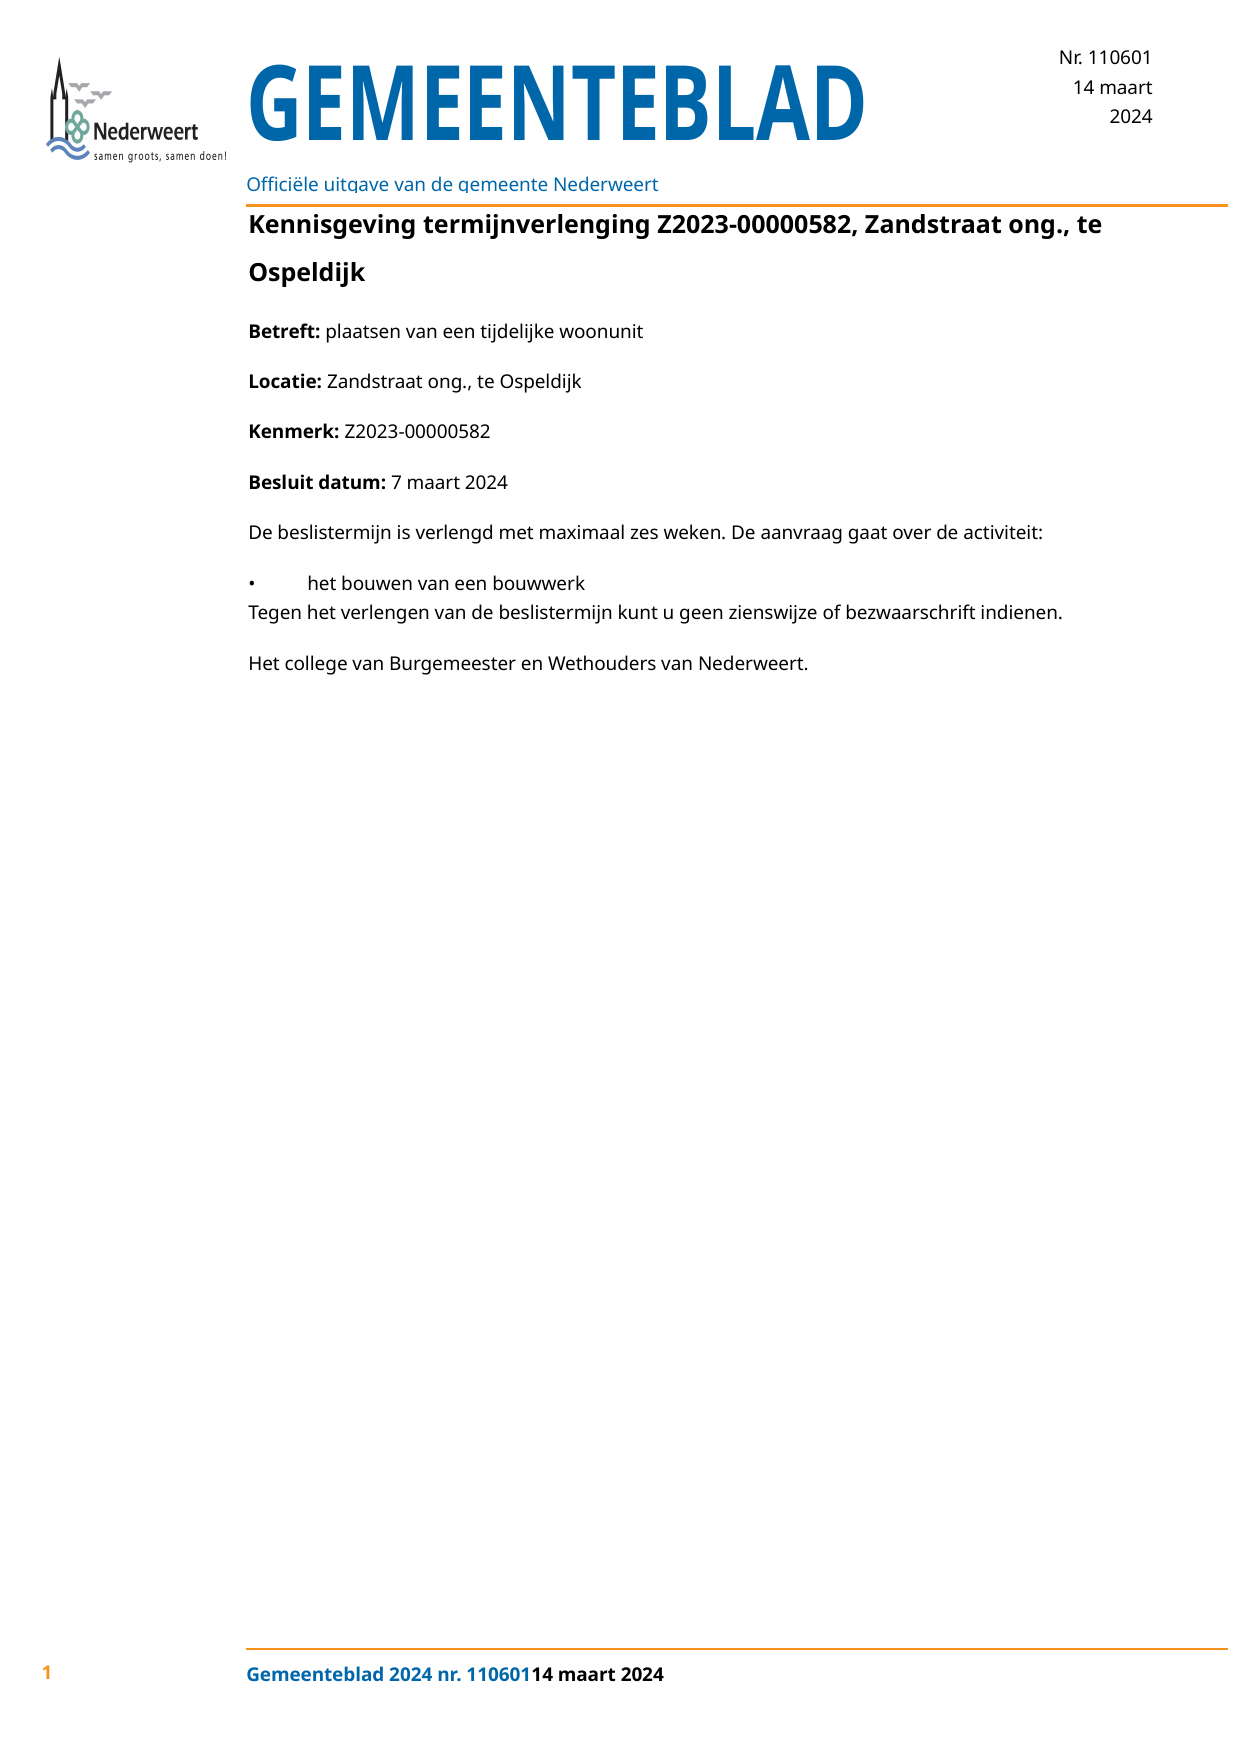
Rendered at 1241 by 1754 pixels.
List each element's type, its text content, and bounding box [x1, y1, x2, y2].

text Het college van Burgemeester en Wethouders van Nederweert. [248, 650, 1152, 676]
text Betreft: plaatsen van een tijdelijke woonunit [248, 318, 1152, 344]
text De beslistermijn is verlengd met maximaal zes weken. De aanvraag gaat over de activiteit: [248, 519, 1152, 545]
text Kenmerk: Z2023-00000582 [248, 419, 1152, 444]
text Locatie: Zandstraat ong., te Ospeldijk [248, 368, 1152, 394]
text Tegen het verlengen van de beslistermijn kunt u geen zienswijze of bezwaarschrift indienen. [248, 599, 1152, 625]
text Kennisgeving termijnverlenging Z2023-00000582, Zandstraat ong., te Ospeldijk [248, 207, 1152, 288]
text Besluit datum: 7 maart 2024 [248, 469, 1152, 495]
list het bouwen van een bouwwerk [248, 570, 1152, 596]
picture [41, 47, 231, 172]
